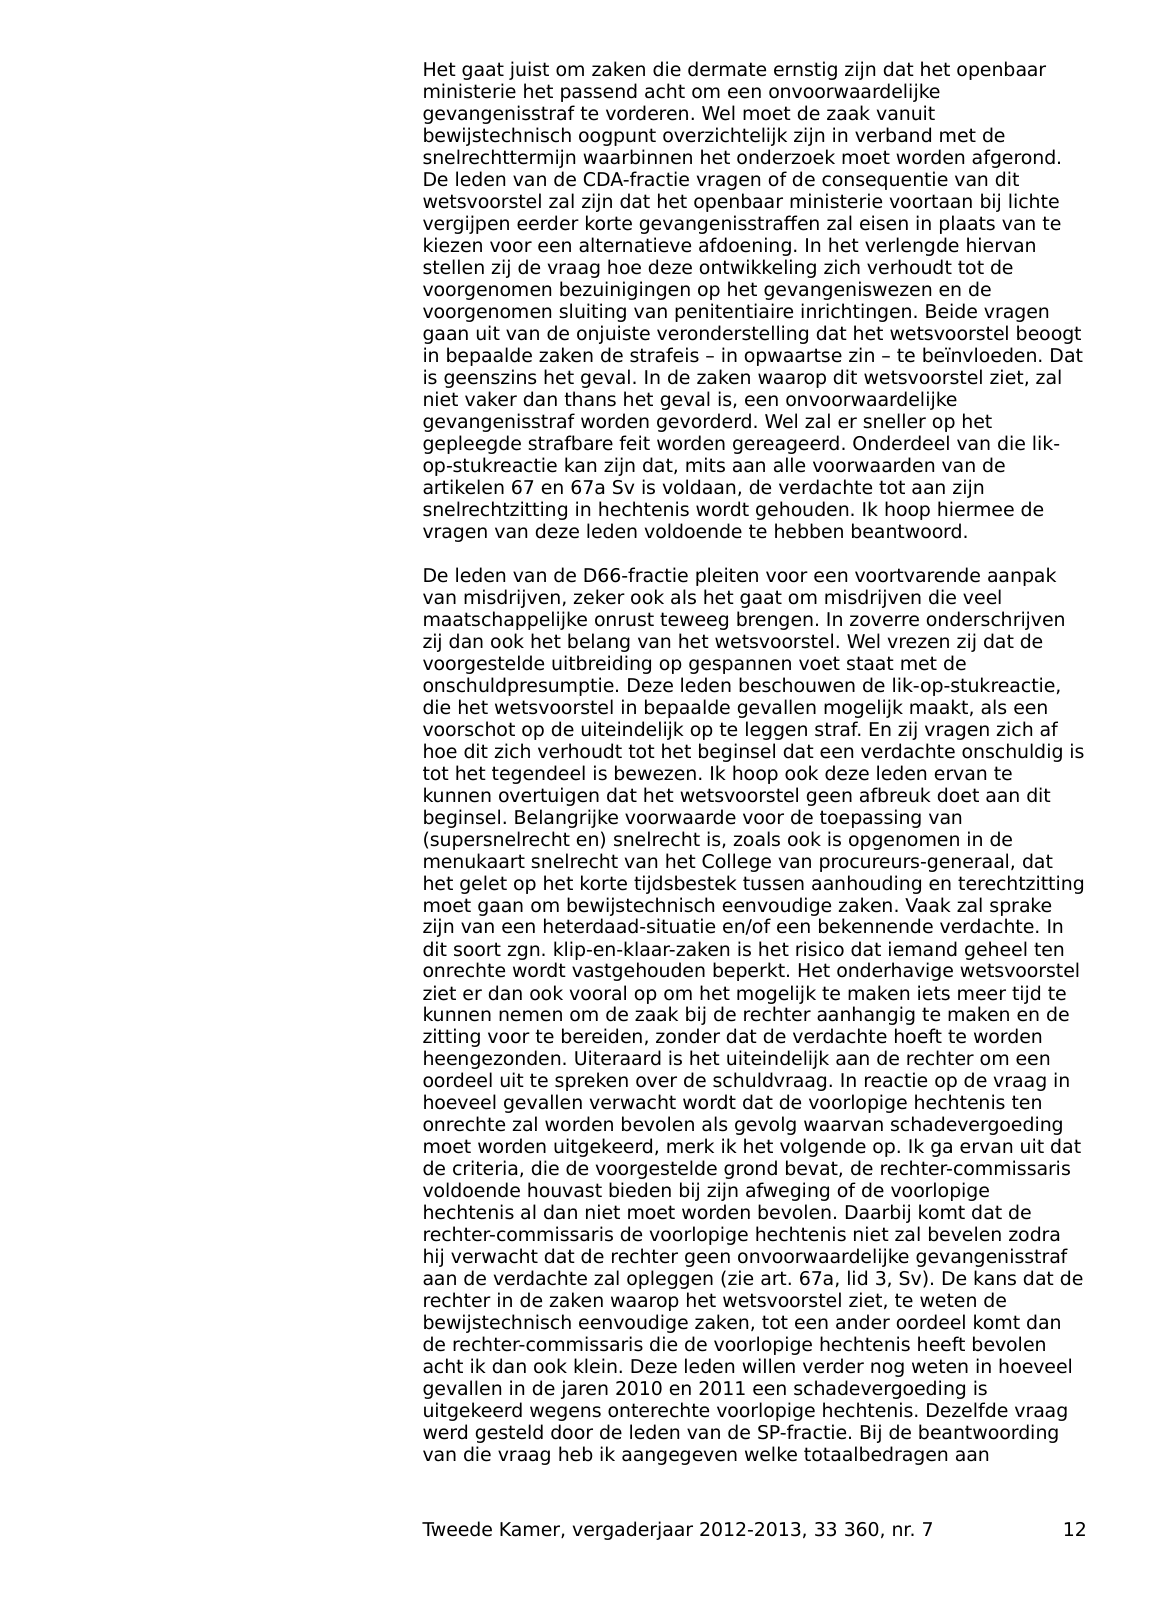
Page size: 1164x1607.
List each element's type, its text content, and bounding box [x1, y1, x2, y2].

text De leden van de CDA-fractie vragen of de consequentie van dit wetsvoorstel zal zijn dat het openbaar ministerie voortaan bij lichte vergijpen eerder korte gevangenisstraffen zal eisen in plaats van te kiezen voor een alternatieve afdoening. In het verlengde hiervan stellen zij de vraag hoe deze ontwikkeling zich verhoudt tot de voorgenomen bezuinigingen op het gevangeniswezen en de voorgenomen sluiting van penitentiaire inrichtingen. Beide vragen gaan uit van de onjuiste veronderstelling dat het wetsvoorstel beoogt in bepaalde zaken de strafeis – in opwaartse zin – te beïnvloeden. Dat is geenszins het geval. In de zaken waarop dit wetsvoorstel ziet, zal niet vaker dan thans het geval is, een onvoorwaardelijke gevangenisstraf worden gevorderd. Wel zal er sneller op het gepleegde strafbare feit worden gereageerd. Onderdeel van die lik-op-stukreactie kan zijn dat, mits aan alle voorwaarden van de artikelen 67 en 67a Sv is voldaan, de verdachte tot aan zijn snelrechtzitting in hechtenis wordt gehouden. Ik hoop hiermee de vragen van deze leden voldoende te hebben beantwoord. [422, 169, 1087, 543]
text De leden van de D66-fractie pleiten voor een voortvarende aanpak van misdrijven, zeker ook als het gaat om misdrijven die veel maatschappelijke onrust teweeg brengen. In zoverre onderschrijven zij dan ook het belang van het wetsvoorstel. Wel vrezen zij dat de voorgestelde uitbreiding op gespannen voet staat met de onschuldpresumptie. Deze leden beschouwen de lik-op-stukreactie, die het wetsvoorstel in bepaalde gevallen mogelijk maakt, als een voorschot op de uiteindelijk op te leggen straf. En zij vragen zich af hoe dit zich verhoudt tot het beginsel dat een verdachte onschuldig is tot het tegendeel is bewezen. Ik hoop ook deze leden ervan te kunnen overtuigen dat het wetsvoorstel geen afbreuk doet aan dit beginsel. Belangrijke voorwaarde voor de toepassing van (supersnelrecht en) snelrecht is, zoals ook is opgenomen in de menukaart snelrecht van het College van procureurs-generaal, dat het gelet op het korte tijdsbestek tussen aanhouding en terechtzitting moet gaan om bewijstechnisch eenvoudige zaken. Vaak zal sprake zijn van een heterdaad-situatie en/of een bekennende verdachte. In dit soort zgn. klip-en-klaar-zaken is het risico dat iemand geheel ten onrechte wordt vastgehouden beperkt. Het onderhavige wetsvoorstel ziet er dan ook vooral op om het mogelijk te maken iets meer tijd te kunnen nemen om de zaak bij de rechter aanhangig te maken en de zitting voor te bereiden, zonder dat de verdachte hoeft te worden heengezonden. Uiteraard is het uiteindelijk aan de rechter om een oordeel uit te spreken over de schuldvraag. In reactie op de vraag in hoeveel gevallen verwacht wordt dat de voorlopige hechtenis ten onrechte zal worden bevolen als gevolg waarvan schadevergoeding moet worden uitgekeerd, merk ik het volgende op. Ik ga ervan uit dat de criteria, die de voorgestelde grond bevat, de rechter-commissaris voldoende houvast bieden bij zijn afweging of de voorlopige hechtenis al dan niet moet worden bevolen. Daarbij komt dat de rechter-commissaris de voorlopige hechtenis niet zal bevelen zodra hij verwacht dat de rechter geen onvoorwaardelijke gevangenisstraf aan de verdachte zal opleggen (zie art. 67a, lid 3, Sv). De kans dat de rechter in de zaken waarop het wetsvoorstel ziet, te weten de bewijstechnisch eenvoudige zaken, tot een ander oordeel komt dan de rechter-commissaris die de voorlopige hechtenis heeft bevolen acht ik dan ook klein. Deze leden willen verder nog weten in hoeveel gevallen in de jaren 2010 en 2011 een schadevergoeding is uitgekeerd wegens onterechte voorlopige hechtenis. Dezelfde vraag werd gesteld door de leden van de SP-fractie. Bij de beantwoording van die vraag heb ik aangegeven welke totaalbedragen aan [422, 565, 1087, 1466]
text Het gaat juist om zaken die dermate ernstig zijn dat het openbaar ministerie het passend acht om een onvoorwaardelijke gevangenisstraf te vorderen. Wel moet de zaak vanuit bewijstechnisch oogpunt overzichtelijk zijn in verband met de snelrechttermijn waarbinnen het onderzoek moet worden afgerond. [422, 59, 1087, 169]
